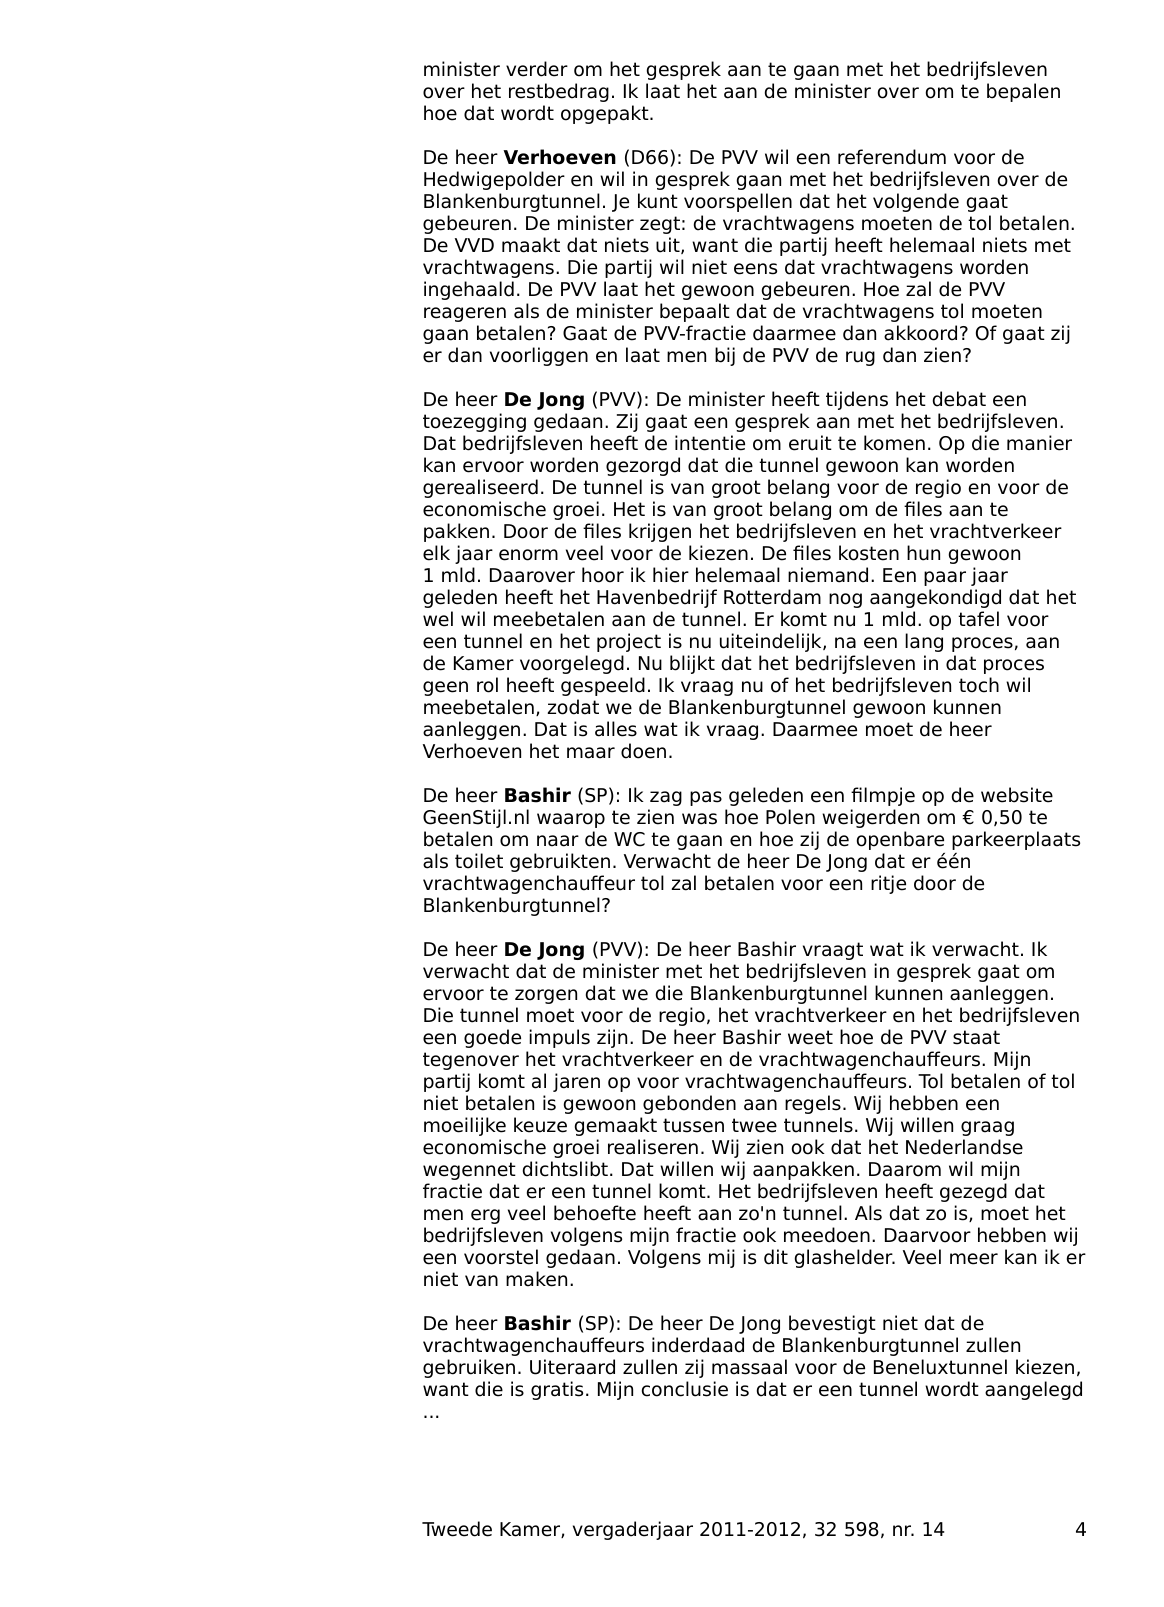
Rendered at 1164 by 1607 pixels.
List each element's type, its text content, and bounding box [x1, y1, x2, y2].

text De heer De Jong (PVV): De minister heeft tijdens het debat een toezegging gedaan. Zij gaat een gesprek aan met het bedrijfsleven. Dat bedrijfsleven heeft de intentie om eruit te komen. Op die manier kan ervoor worden gezorgd dat die tunnel gewoon kan worden gerealiseerd. De tunnel is van groot belang voor de regio en voor de economische groei. Het is van groot belang om de files aan te pakken. Door de files krijgen het bedrijfsleven en het vrachtverkeer elk jaar enorm veel voor de kiezen. De files kosten hun gewoon 1 mld. Daarover hoor ik hier helemaal niemand. Een paar jaar geleden heeft het Havenbedrijf Rotterdam nog aangekondigd dat het wel wil meebetalen aan de tunnel. Er komt nu 1 mld. op tafel voor een tunnel en het project is nu uiteindelijk, na een lang proces, aan de Kamer voorgelegd. Nu blijkt dat het bedrijfsleven in dat proces geen rol heeft gespeeld. Ik vraag nu of het bedrijfsleven toch wil meebetalen, zodat we de Blankenburgtunnel gewoon kunnen aanleggen. Dat is alles wat ik vraag. Daarmee moet de heer Verhoeven het maar doen. [422, 389, 1087, 763]
text De heer Bashir (SP): De heer De Jong bevestigt niet dat de vrachtwagenchauffeurs inderdaad de Blankenburgtunnel zullen gebruiken. Uiteraard zullen zij massaal voor de Beneluxtunnel kiezen, want die is gratis. Mijn conclusie is dat er een tunnel wordt aangelegd ... [422, 1313, 1087, 1423]
text De heer Bashir (SP): Ik zag pas geleden een filmpje op de website GeenStijl.nl waarop te zien was hoe Polen weigerden om € 0,50 te betalen om naar de WC te gaan en hoe zij de openbare parkeerplaats als toilet gebruikten. Verwacht de heer De Jong dat er één vrachtwagenchauffeur tol zal betalen voor een ritje door de Blankenburgtunnel? [422, 785, 1087, 917]
text De heer Verhoeven (D66): De PVV wil een referendum voor de Hedwigepolder en wil in gesprek gaan met het bedrijfsleven over de Blankenburgtunnel. Je kunt voorspellen dat het volgende gaat gebeuren. De minister zegt: de vrachtwagens moeten de tol betalen. De VVD maakt dat niets uit, want die partij heeft helemaal niets met vrachtwagens. Die partij wil niet eens dat vrachtwagens worden ingehaald. De PVV laat het gewoon gebeuren. Hoe zal de PVV reageren als de minister bepaalt dat de vrachtwagens tol moeten gaan betalen? Gaat de PVV-fractie daarmee dan akkoord? Of gaat zij er dan voorliggen en laat men bij de PVV de rug dan zien? [422, 147, 1087, 367]
text minister verder om het gesprek aan te gaan met het bedrijfsleven over het restbedrag. Ik laat het aan de minister over om te bepalen hoe dat wordt opgepakt. [422, 59, 1087, 125]
text De heer De Jong (PVV): De heer Bashir vraagt wat ik verwacht. Ik verwacht dat de minister met het bedrijfsleven in gesprek gaat om ervoor te zorgen dat we die Blankenburgtunnel kunnen aanleggen. Die tunnel moet voor de regio, het vrachtverkeer en het bedrijfsleven een goede impuls zijn. De heer Bashir weet hoe de PVV staat tegenover het vrachtverkeer en de vrachtwagenchauffeurs. Mijn partij komt al jaren op voor vrachtwagenchauffeurs. Tol betalen of tol niet betalen is gewoon gebonden aan regels. Wij hebben een moeilijke keuze gemaakt tussen twee tunnels. Wij willen graag economische groei realiseren. Wij zien ook dat het Nederlandse wegennet dichtslibt. Dat willen wij aanpakken. Daarom wil mijn fractie dat er een tunnel komt. Het bedrijfsleven heeft gezegd dat men erg veel behoefte heeft aan zo'n tunnel. Als dat zo is, moet het bedrijfsleven volgens mijn fractie ook meedoen. Daarvoor hebben wij een voorstel gedaan. Volgens mij is dit glashelder. Veel meer kan ik er niet van maken. [422, 939, 1087, 1291]
